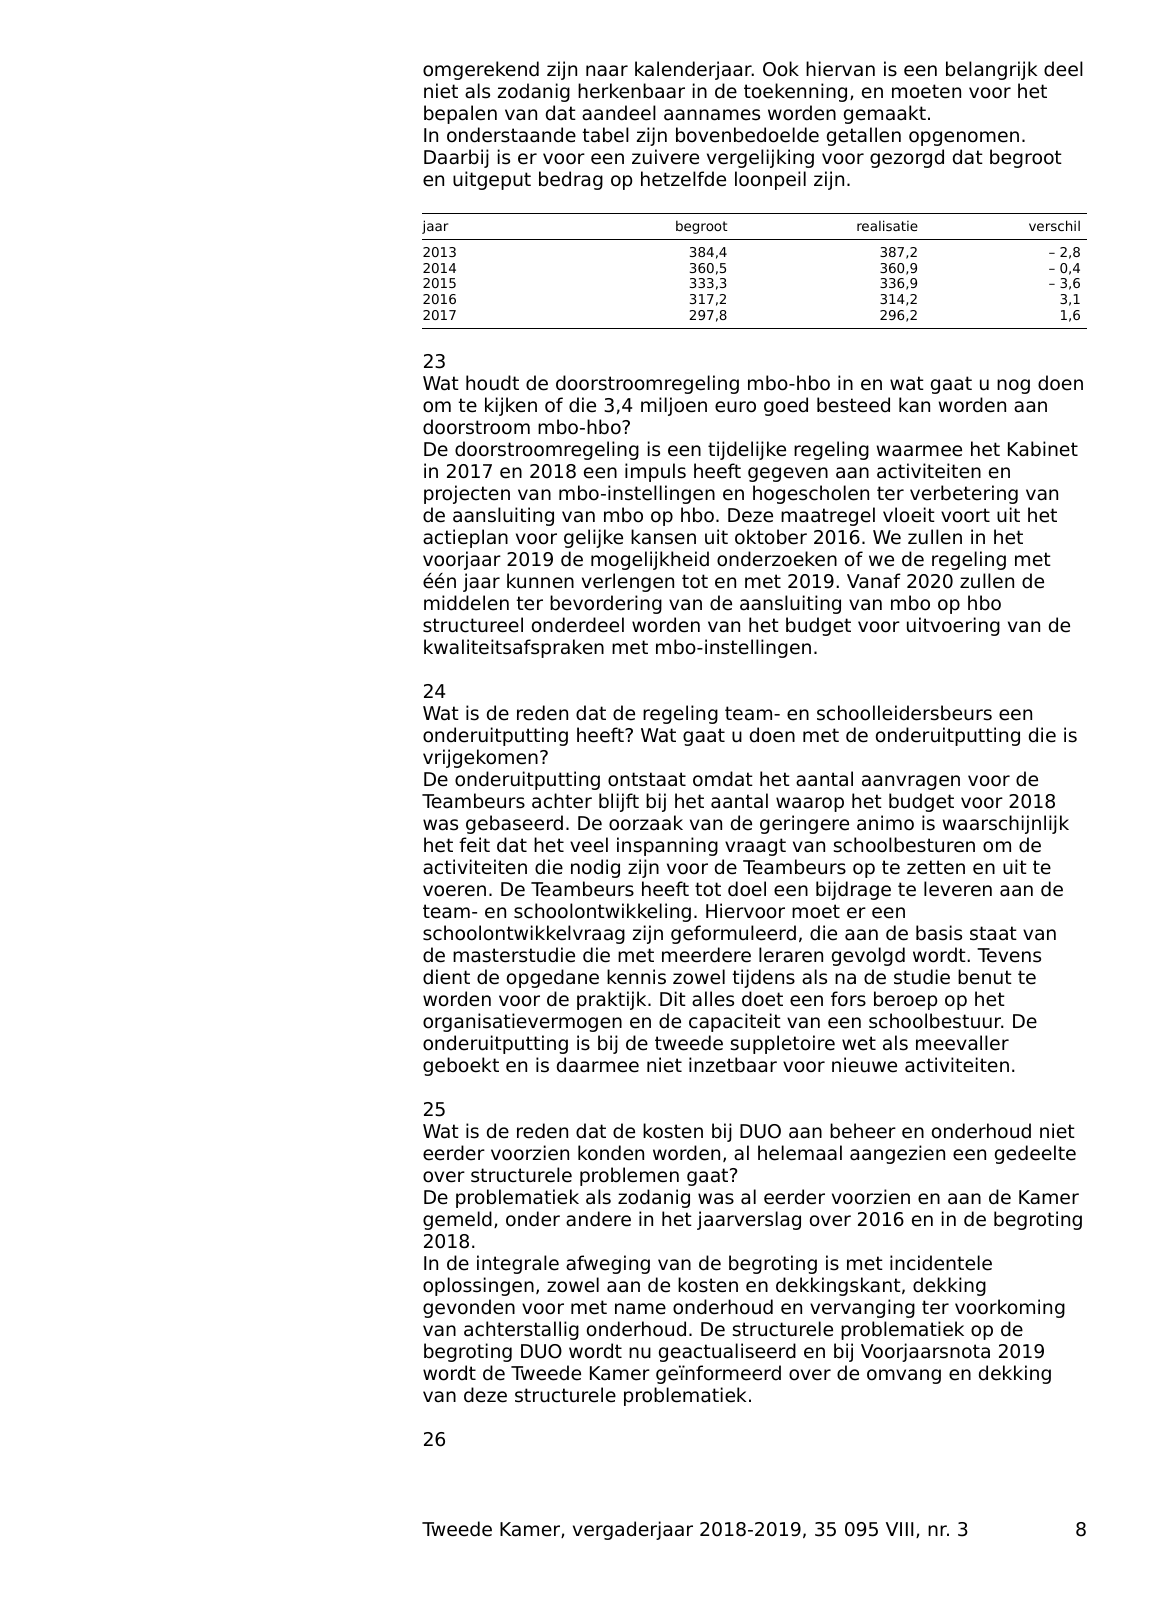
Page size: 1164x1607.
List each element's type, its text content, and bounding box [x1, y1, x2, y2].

table_cell 1,6 [924, 308, 1087, 328]
text De problematiek als zodanig was al eerder voorzien en aan de Kamer gemeld, onder andere in het jaarverslag over 2016 en in de begroting 2018. [422, 1187, 1087, 1253]
table_cell 360,9 [733, 260, 924, 276]
table_cell 360,5 [555, 260, 733, 276]
table_cell 2015 [422, 276, 555, 292]
table_header begroot [555, 214, 733, 239]
text In onderstaande tabel zijn bovenbedoelde getallen opgenomen. Daarbij is er voor een zuivere vergelijking voor gezorgd dat begroot en uitgeput bedrag op hetzelfde loonpeil zijn. [422, 125, 1087, 191]
text omgerekend zijn naar kalenderjaar. Ook hiervan is een belangrijk deel niet als zodanig herkenbaar in de toekenning, en moeten voor het bepalen van dat aandeel aannames worden gemaakt. [422, 59, 1087, 125]
table_cell 2014 [422, 260, 555, 276]
text De onderuitputting ontstaat omdat het aantal aanvragen voor de Teambeurs achter blijft bij het aantal waarop het budget voor 2018 was gebaseerd. De oorzaak van de geringere animo is waarschijnlijk het feit dat het veel inspanning vraagt van schoolbesturen om de activiteiten die nodig zijn voor de Teambeurs op te zetten en uit te voeren. De Teambeurs heeft tot doel een bijdrage te leveren aan de team- en schoolontwikkeling. Hiervoor moet er een schoolontwikkelvraag zijn geformuleerd, die aan de basis staat van de masterstudie die met meerdere leraren gevolgd wordt. Tevens dient de opgedane kennis zowel tijdens als na de studie benut te worden voor de praktijk. Dit alles doet een fors beroep op het organisatievermogen en de capaciteit van een schoolbestuur. De onderuitputting is bij de tweede suppletoire wet als meevaller geboekt en is daarmee niet inzetbaar voor nieuwe activiteiten. [422, 769, 1087, 1077]
text De doorstroomregeling is een tijdelijke regeling waarmee het Kabinet in 2017 en 2018 een impuls heeft gegeven aan activiteiten en projecten van mbo-instellingen en hogescholen ter verbetering van de aansluiting van mbo op hbo. Deze maatregel vloeit voort uit het actieplan voor gelijke kansen uit oktober 2016. We zullen in het voorjaar 2019 de mogelijkheid onderzoeken of we de regeling met één jaar kunnen verlengen tot en met 2019. Vanaf 2020 zullen de middelen ter bevordering van de aansluiting van mbo op hbo structureel onderdeel worden van het budget voor uitvoering van de kwaliteitsafspraken met mbo-instellingen. [422, 439, 1087, 659]
table_cell 333,3 [555, 276, 733, 292]
text 24 [422, 681, 1087, 703]
table_header realisatie [733, 214, 924, 239]
table_cell 3,1 [924, 292, 1087, 308]
table_header verschil [924, 214, 1087, 239]
table_cell 384,4 [555, 240, 733, 260]
table_cell 296,2 [733, 308, 924, 328]
table_cell 2017 [422, 308, 555, 328]
text 26 [422, 1429, 1087, 1451]
table_header jaar [422, 214, 555, 239]
table_cell – 3,6 [924, 276, 1087, 292]
text Wat is de reden dat de kosten bij DUO aan beheer en onderhoud niet eerder voorzien konden worden, al helemaal aangezien een gedeelte over structurele problemen gaat? [422, 1121, 1087, 1187]
table_cell 387,2 [733, 240, 924, 260]
table_cell 336,9 [733, 276, 924, 292]
text 25 [422, 1099, 1087, 1121]
text Wat houdt de doorstroomregeling mbo-hbo in en wat gaat u nog doen om te kijken of die 3,4 miljoen euro goed besteed kan worden aan doorstroom mbo-hbo? [422, 373, 1087, 439]
table_cell – 2,8 [924, 240, 1087, 260]
table_cell 2016 [422, 292, 555, 308]
text 23 [422, 351, 1087, 373]
text Wat is de reden dat de regeling team- en schoolleidersbeurs een onderuitputting heeft? Wat gaat u doen met de onderuitputting die is vrijgekomen? [422, 703, 1087, 769]
table_cell 317,2 [555, 292, 733, 308]
text In de integrale afweging van de begroting is met incidentele oplossingen, zowel aan de kosten en dekkingskant, dekking gevonden voor met name onderhoud en vervanging ter voorkoming van achterstallig onderhoud. De structurele problematiek op de begroting DUO wordt nu geactualiseerd en bij Voorjaarsnota 2019 wordt de Tweede Kamer geïnformeerd over de omvang en dekking van deze structurele problematiek. [422, 1253, 1087, 1407]
table_cell 2013 [422, 240, 555, 260]
table_cell 314,2 [733, 292, 924, 308]
table_cell – 0,4 [924, 260, 1087, 276]
table_cell 297,8 [555, 308, 733, 328]
